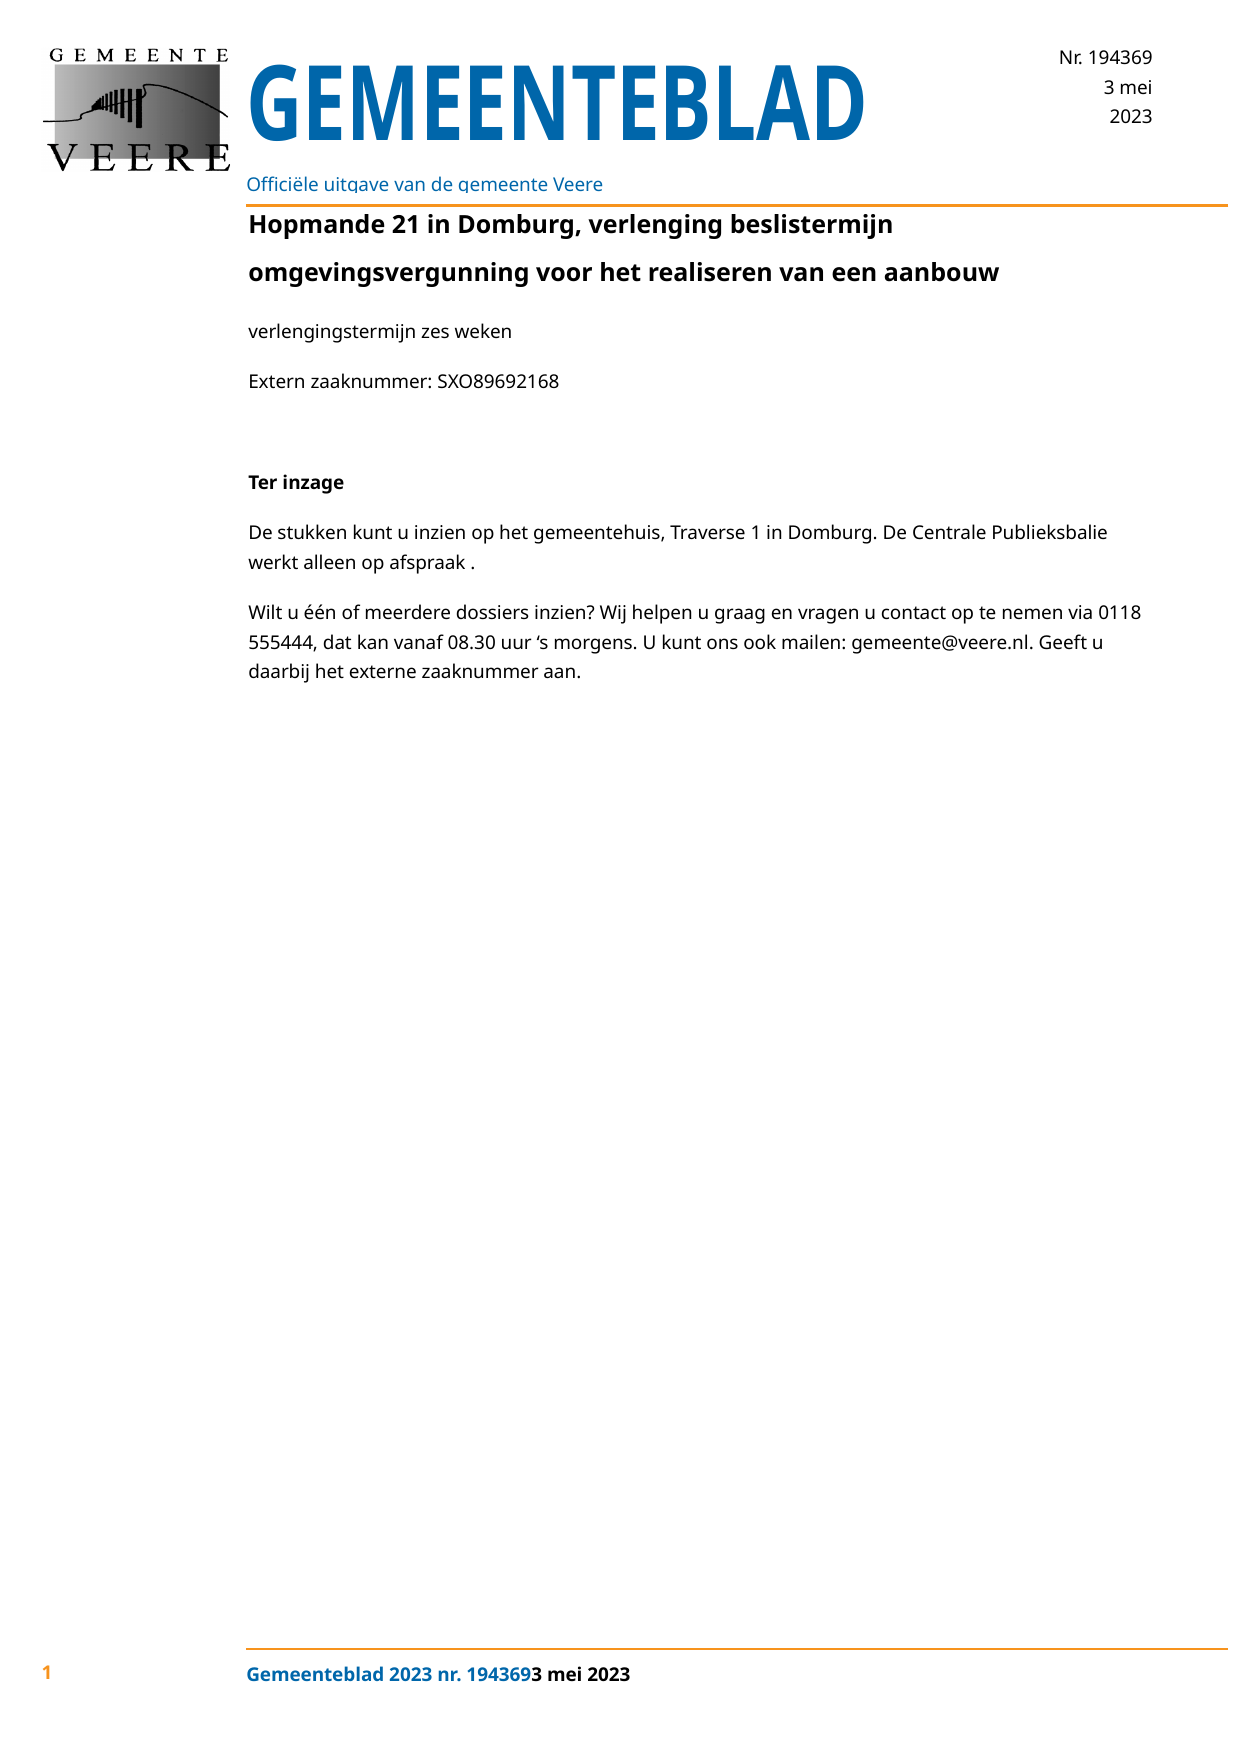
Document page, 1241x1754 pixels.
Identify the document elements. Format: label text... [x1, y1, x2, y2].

text De stukken kunt u inzien op het gemeentehuis, Traverse 1 in Domburg. De Centrale Publieksbalie werkt alleen op afspraak . [248, 519, 1152, 575]
text Wilt u één of meerdere dossiers inzien? Wij helpen u graag en vragen u contact op te nemen via 0118 555444, dat kan vanaf 08.30 uur ‘s morgens. U kunt ons ook mailen: gemeente@veere.nl. Geeft u daarbij het externe zaaknummer aan. [248, 599, 1152, 684]
text Extern zaaknummer: SXO89692168 [248, 368, 1152, 394]
text Hopmande 21 in Domburg, verlenging beslistermijn omgevingsvergunning voor het realiseren van een aanbouw [248, 207, 1152, 288]
picture [41, 47, 231, 172]
text verlengingstermijn zes weken [248, 318, 1152, 344]
text Ter inzage [248, 469, 1152, 495]
